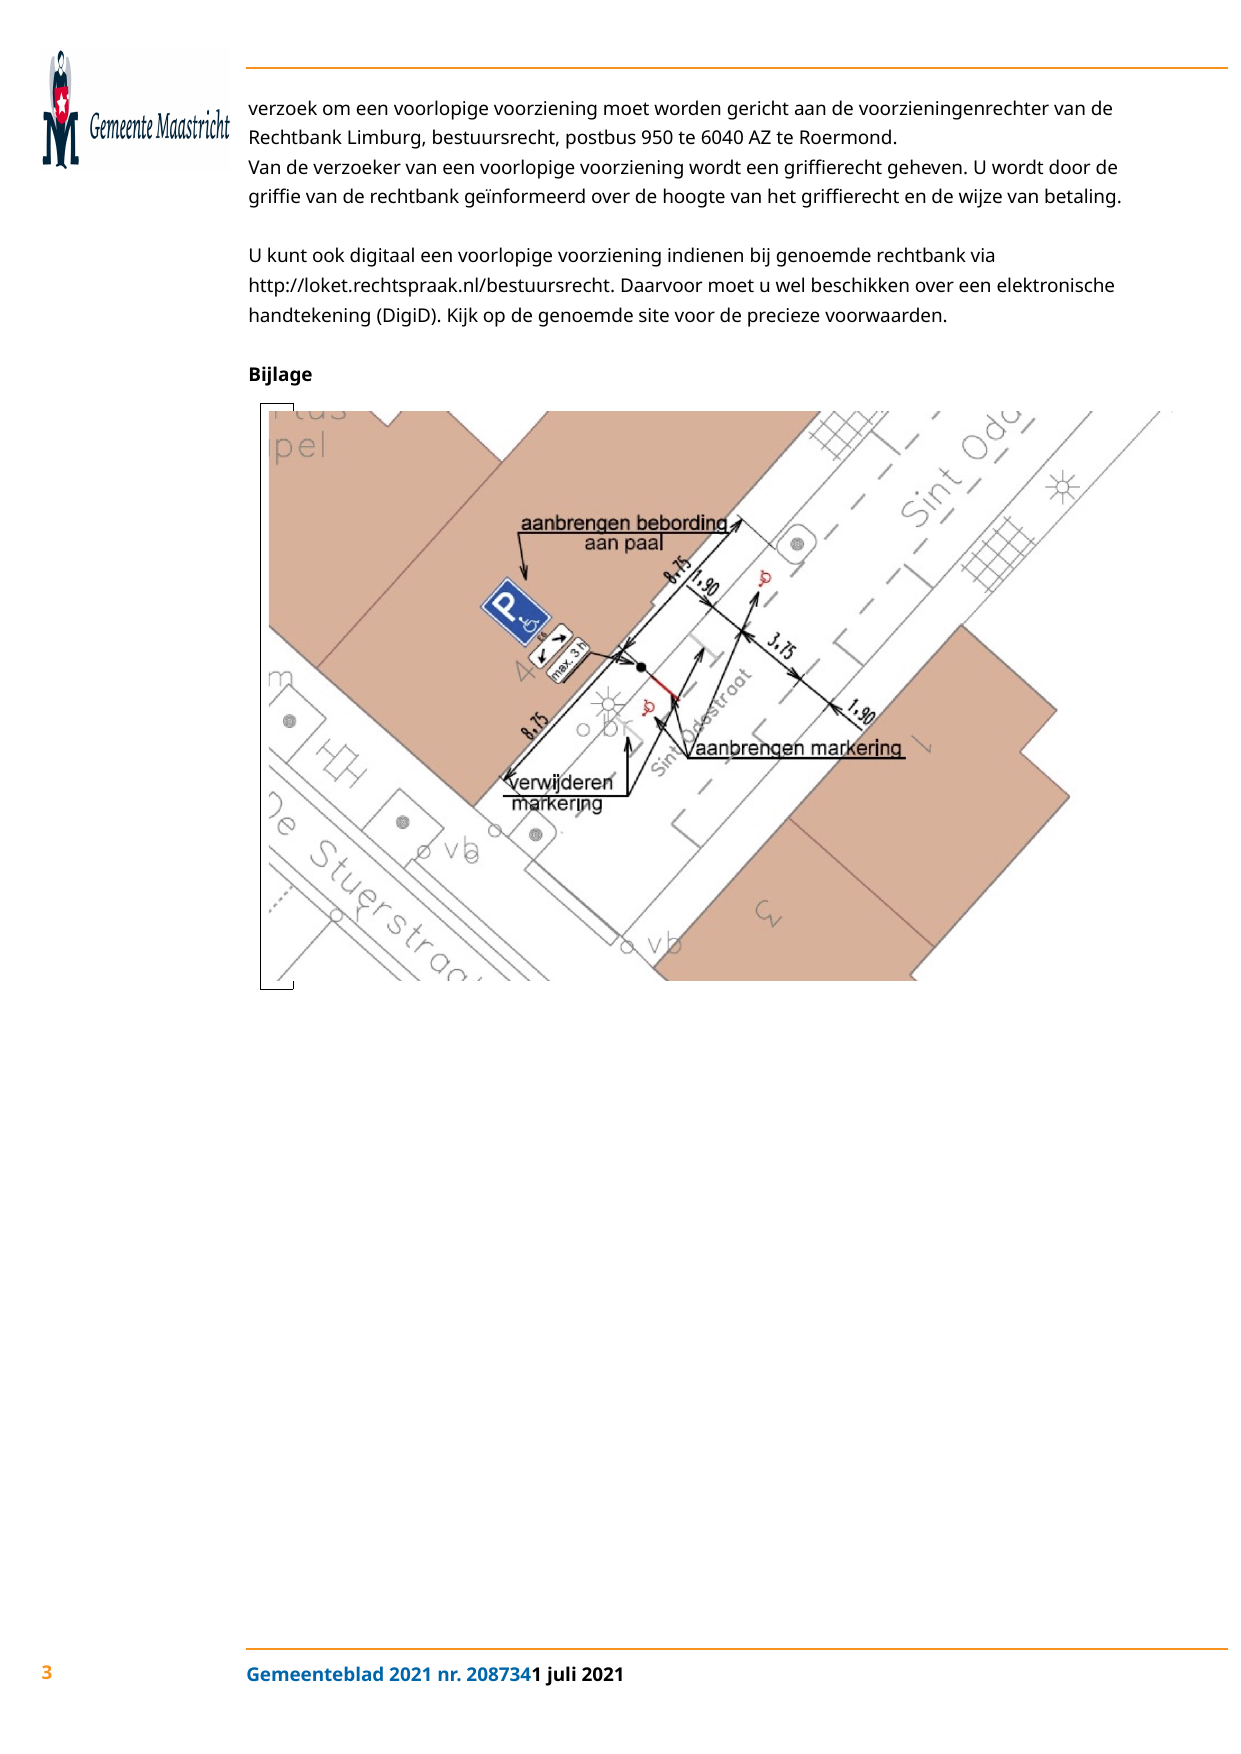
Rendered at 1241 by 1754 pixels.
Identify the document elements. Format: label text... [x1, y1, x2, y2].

picture [268, 411, 1173, 981]
text Bijlage [248, 361, 1152, 387]
text U kunt ook digitaal een voorlopige voorziening indienen bij genoemde rechtbank via http://loket.rechtspraak.nl/bestuursrecht. Daarvoor moet u wel beschikken over een elektronische handtekening (DigiD). Kijk op de genoemde site voor de precieze voorwaarden. [248, 243, 1152, 328]
text verzoek om een voorlopige voorziening moet worden gericht aan de voorzieningenrechter van de Rechtbank Limburg, bestuursrecht, postbus 950 te 6040 AZ te Roermond. [248, 95, 1152, 150]
text Van de verzoeker van een voorlopige voorziening wordt een griffierecht geheven. U wordt door de griffie van de rechtbank geïnformeerd over de hoogte van het griffierecht en de wijze van betaling. [248, 154, 1152, 209]
picture [41, 47, 231, 172]
